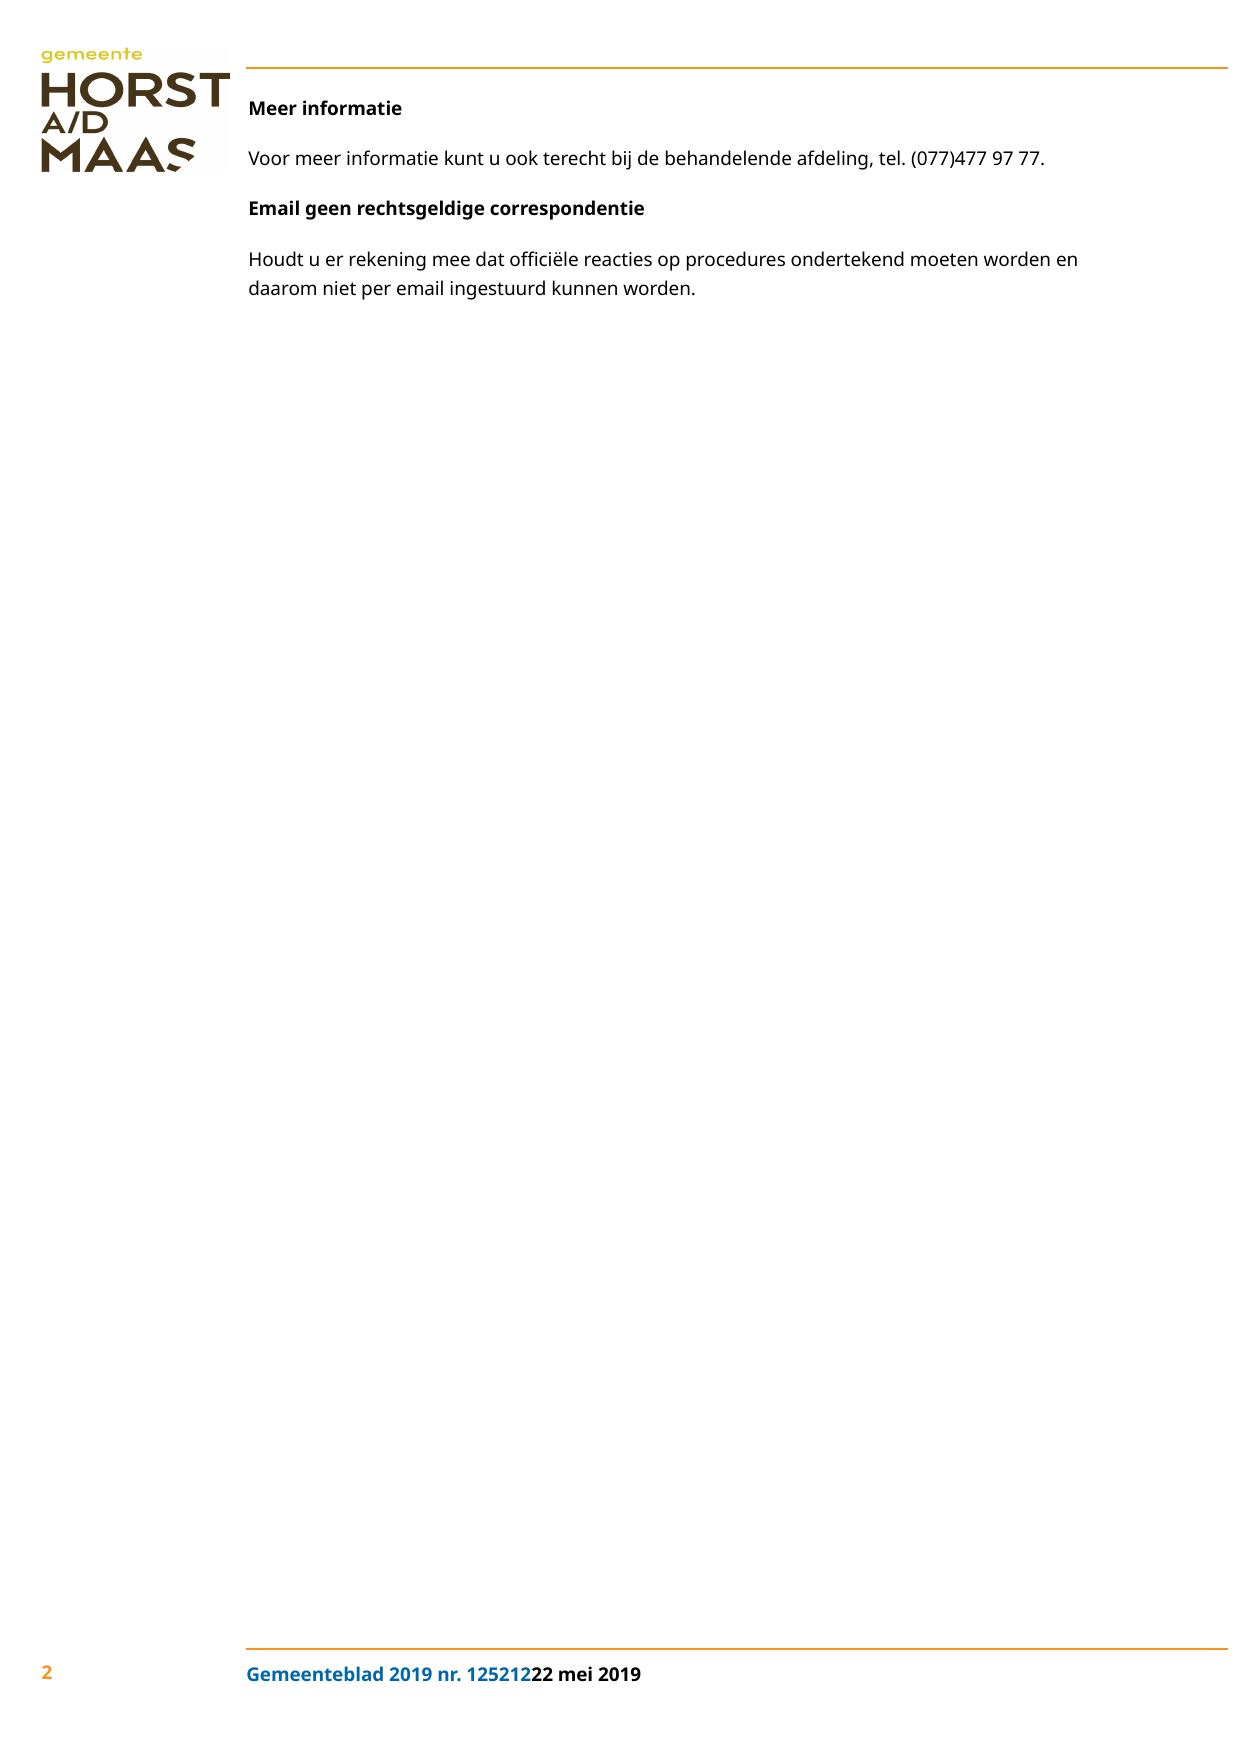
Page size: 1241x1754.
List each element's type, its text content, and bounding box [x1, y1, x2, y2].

text Voor meer informatie kunt u ook terecht bij de behandelende afdeling, tel. (077)477 97 77. [248, 145, 1152, 171]
text Email geen rechtsgeldige correspondentie [248, 196, 1152, 221]
text Houdt u er rekening mee dat officiële reacties op procedures ondertekend moeten worden en daarom niet per email ingestuurd kunnen worden. [248, 246, 1152, 301]
text Meer informatie [248, 95, 1152, 121]
picture [41, 47, 231, 172]
